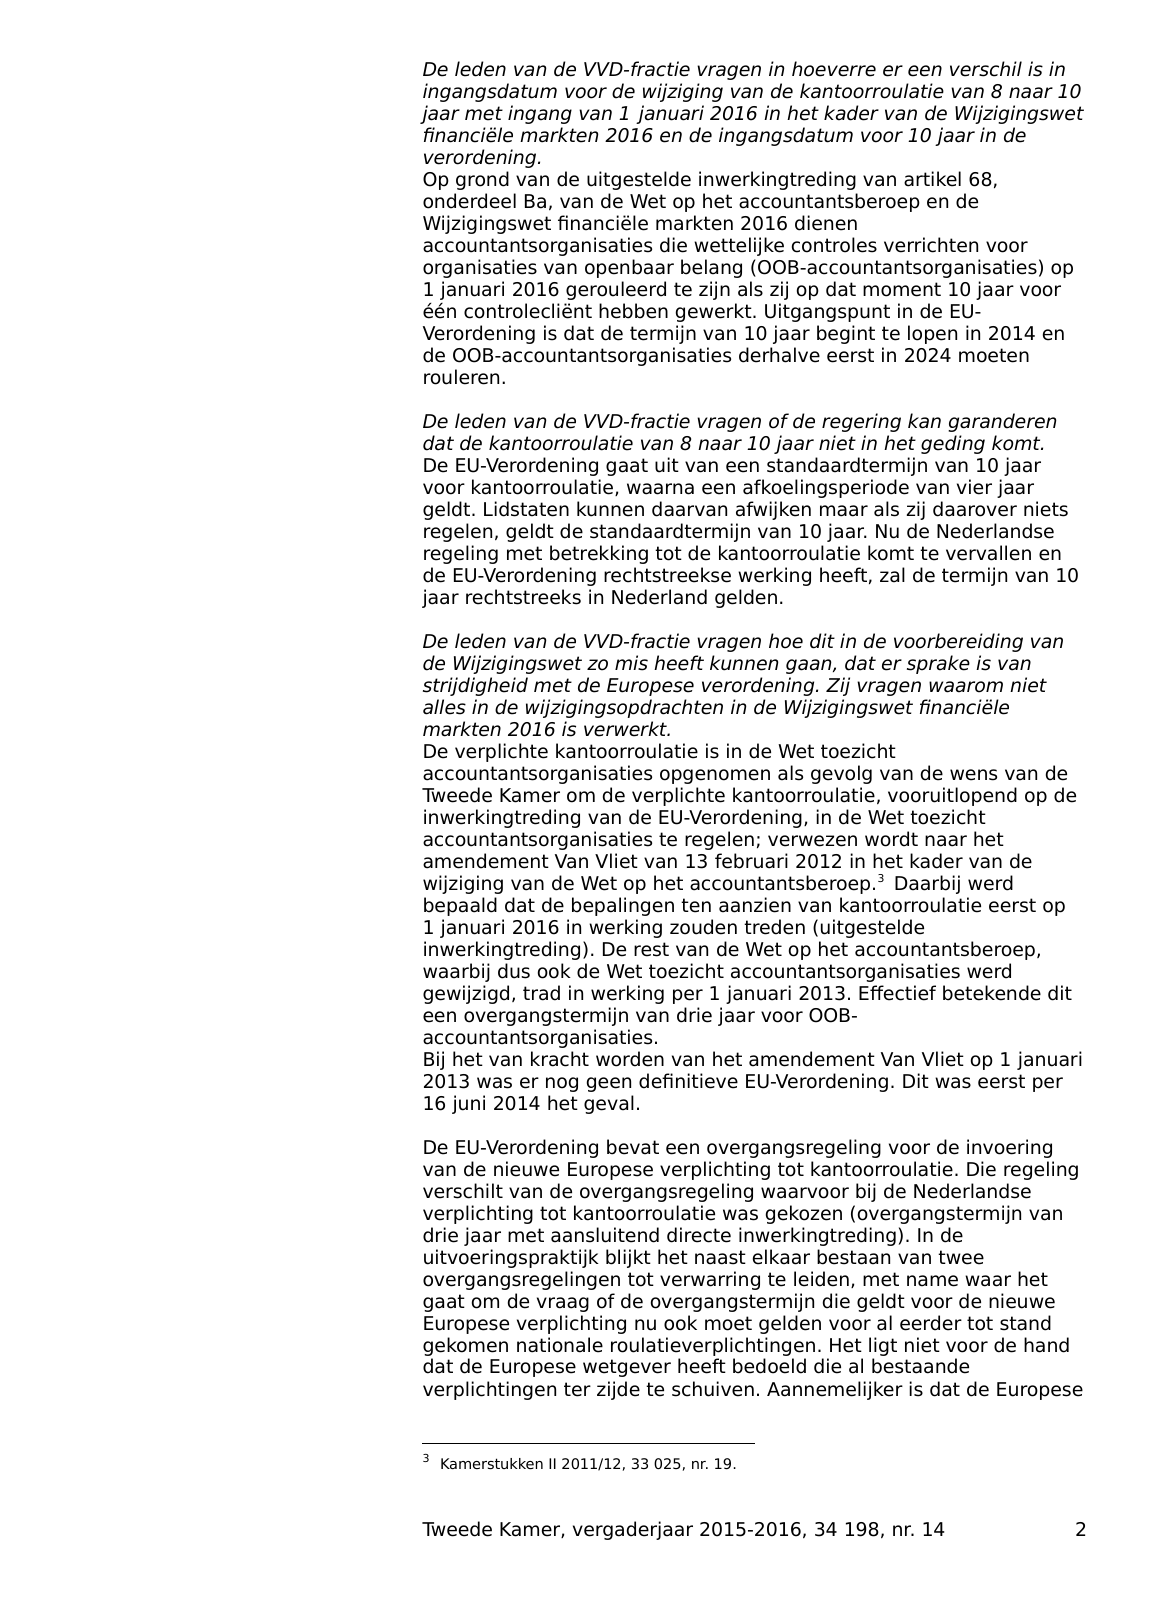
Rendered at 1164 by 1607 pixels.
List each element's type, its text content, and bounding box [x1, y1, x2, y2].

text Bij het van kracht worden van het amendement Van Vliet op 1 januari 2013 was er nog geen definitieve EU-Verordening. Dit was eerst per 16 juni 2014 het geval. [422, 1048, 1087, 1114]
text Kamerstukken II 2011/12, 33 025, nr. 19. [422, 1452, 1087, 1474]
text De EU-Verordening bevat een overgangsregeling voor de invoering van de nieuwe Europese verplichting tot kantoorroulatie. Die regeling verschilt van de overgangsregeling waarvoor bij de Nederlandse verplichting tot kantoorroulatie was gekozen (overgangstermijn van drie jaar met aansluitend directe inwerkingtreding). In de uitvoeringspraktijk blijkt het naast elkaar bestaan van twee overgangsregelingen tot verwarring te leiden, met name waar het gaat om de vraag of de overgangstermijn die geldt voor de nieuwe Europese verplichting nu ook moet gelden voor al eerder tot stand gekomen nationale roulatieverplichtingen. Het ligt niet voor de hand dat de Europese wetgever heeft bedoeld die al bestaande verplichtingen ter zijde te schuiven. Aannemelijker is dat de Europese [422, 1137, 1087, 1400]
text De leden van de VVD-fractie vragen of de regering kan garanderen dat de kantoorroulatie van 8 naar 10 jaar niet in het geding komt. [422, 411, 1087, 455]
text De leden van de VVD-fractie vragen hoe dit in de voorbereiding van de Wijzigingswet zo mis heeft kunnen gaan, dat er sprake is van strijdigheid met de Europese verordening. Zij vragen waarom niet alles in de wijzigingsopdrachten in de Wijzigingswet financiële markten 2016 is verwerkt. [422, 631, 1087, 741]
text De EU-Verordening gaat uit van een standaardtermijn van 10 jaar voor kantoorroulatie, waarna een afkoelingsperiode van vier jaar geldt. Lidstaten kunnen daarvan afwijken maar als zij daarover niets regelen, geldt de standaardtermijn van 10 jaar. Nu de Nederlandse regeling met betrekking tot de kantoorroulatie komt te vervallen en de EU-Verordening rechtstreekse werking heeft, zal de termijn van 10 jaar rechtstreeks in Nederland gelden. [422, 455, 1087, 609]
text De verplichte kantoorroulatie is in de Wet toezicht accountantsorganisaties opgenomen als gevolg van de wens van de Tweede Kamer om de verplichte kantoorroulatie, vooruitlopend op de inwerkingtreding van de EU-Verordening, in de Wet toezicht accountantsorganisaties te regelen; verwezen wordt naar het amendement Van Vliet van 13 februari 2012 in het kader van de wijziging van de Wet op het accountantsberoep. Daarbij werd bepaald dat de bepalingen ten aanzien van kantoorroulatie eerst op 1 januari 2016 in werking zouden treden (uitgestelde inwerkingtreding). De rest van de Wet op het accountantsberoep, waarbij dus ook de Wet toezicht accountantsorganisaties werd gewijzigd, trad in werking per 1 januari 2013. Effectief betekende dit een overgangstermijn van drie jaar voor OOB-accountantsorganisaties. [422, 741, 1087, 1048]
text De leden van de VVD-fractie vragen in hoeverre er een verschil is in ingangsdatum voor de wijziging van de kantoorroulatie van 8 naar 10 jaar met ingang van 1 januari 2016 in het kader van de Wijzigingswet financiële markten 2016 en de ingangsdatum voor 10 jaar in de verordening. [422, 59, 1087, 169]
text Op grond van de uitgestelde inwerkingtreding van artikel 68, onderdeel Ba, van de Wet op het accountantsberoep en de Wijzigingswet financiële markten 2016 dienen accountantsorganisaties die wettelijke controles verrichten voor organisaties van openbaar belang (OOB-accountantsorganisaties) op 1 januari 2016 gerouleerd te zijn als zij op dat moment 10 jaar voor één controlecliënt hebben gewerkt. Uitgangspunt in de EU-Verordening is dat de termijn van 10 jaar begint te lopen in 2014 en de OOB-accountantsorganisaties derhalve eerst in 2024 moeten rouleren. [422, 169, 1087, 389]
